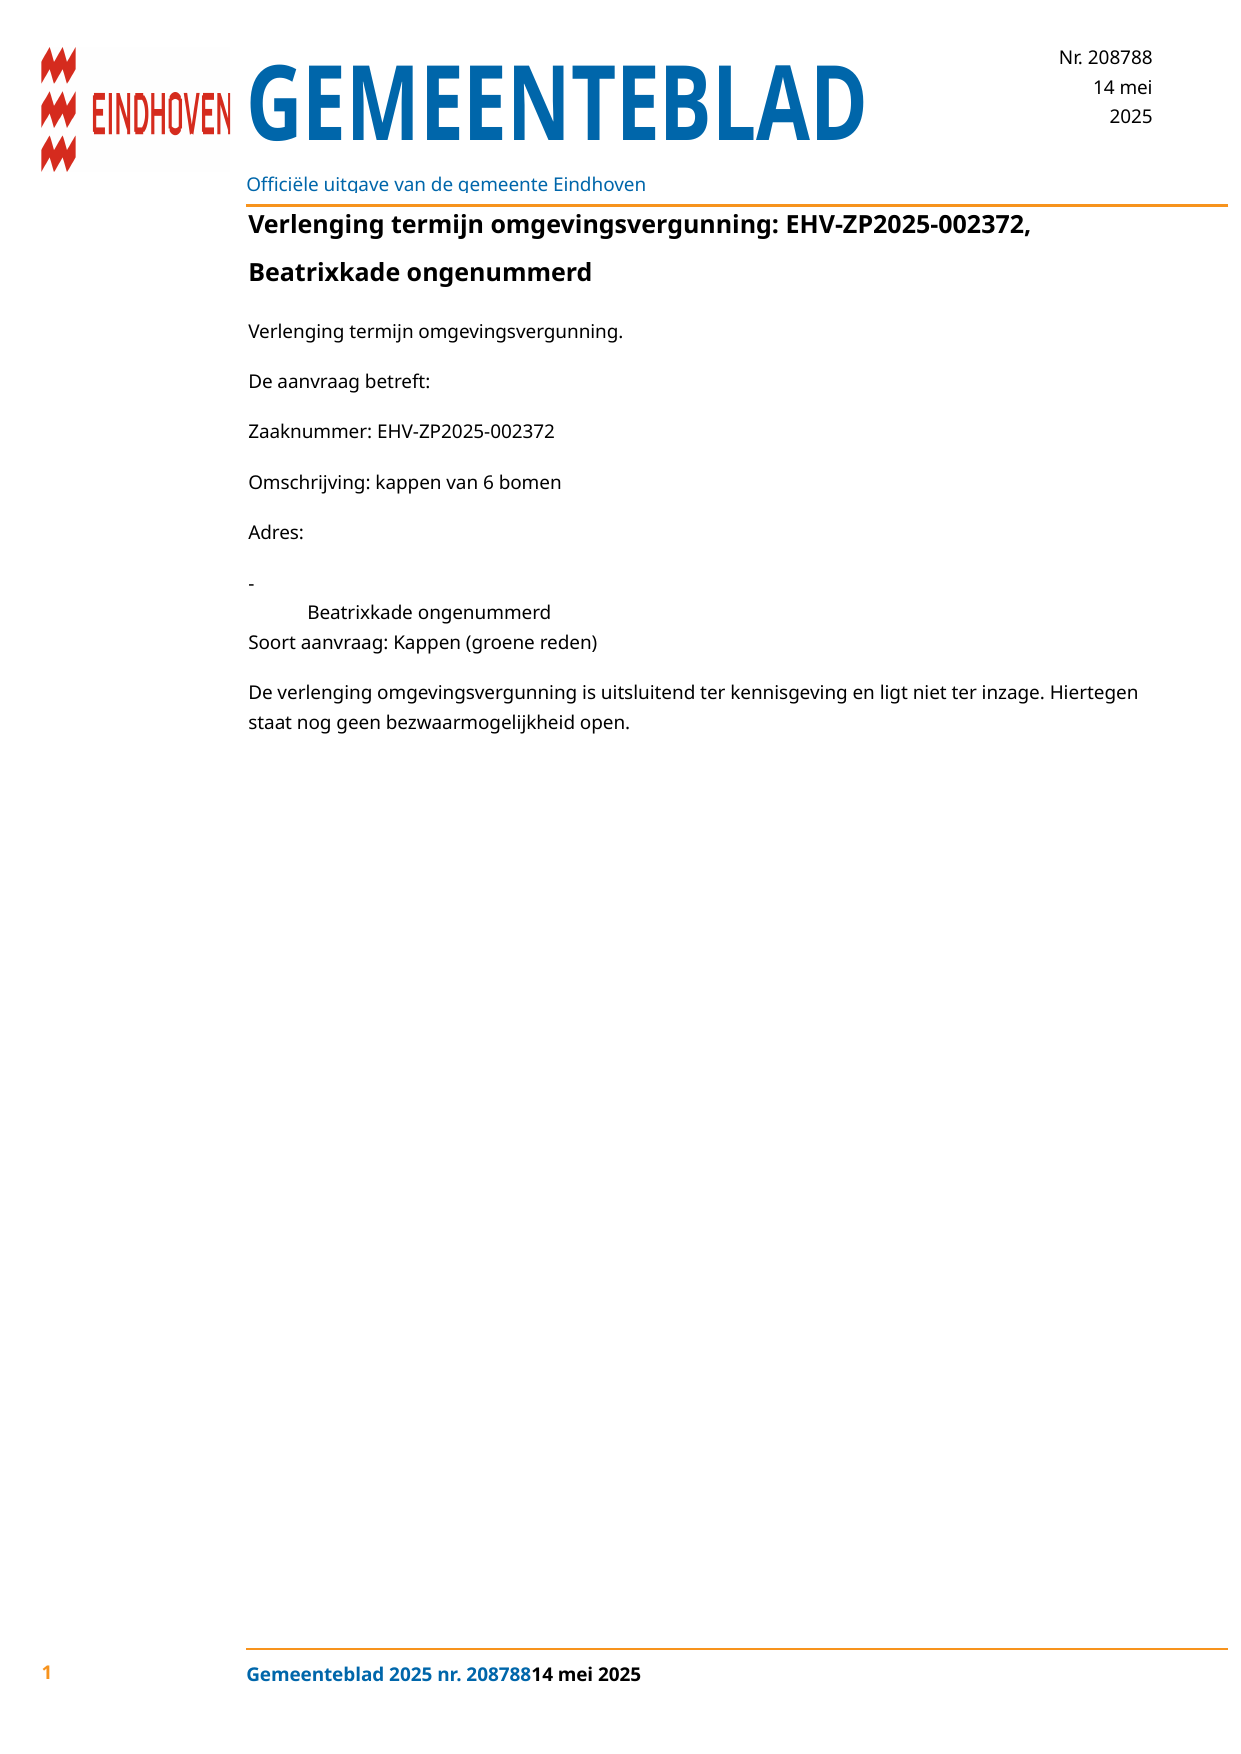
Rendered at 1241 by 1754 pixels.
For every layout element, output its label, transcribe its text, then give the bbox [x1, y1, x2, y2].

picture [41, 47, 231, 172]
text De verlenging omgevingsvergunning is uitsluitend ter kennisgeving en ligt niet ter inzage. Hiertegen staat nog geen bezwaarmogelijkheid open. [248, 679, 1152, 735]
text Adres: [248, 519, 1152, 545]
text Soort aanvraag: Kappen (groene reden) [248, 629, 1152, 655]
text Zaaknummer: EHV-ZP2025-002372 [248, 419, 1152, 444]
text Omschrijving: kappen van 6 bomen [248, 469, 1152, 495]
text Verlenging termijn omgevingsvergunning. [248, 318, 1152, 344]
text Verlenging termijn omgevingsvergunning: EHV-ZP2025-002372, Beatrixkade ongenummerd [248, 207, 1152, 288]
list Beatrixkade ongenummerd [248, 599, 1152, 625]
text De aanvraag betreft: [248, 368, 1152, 394]
